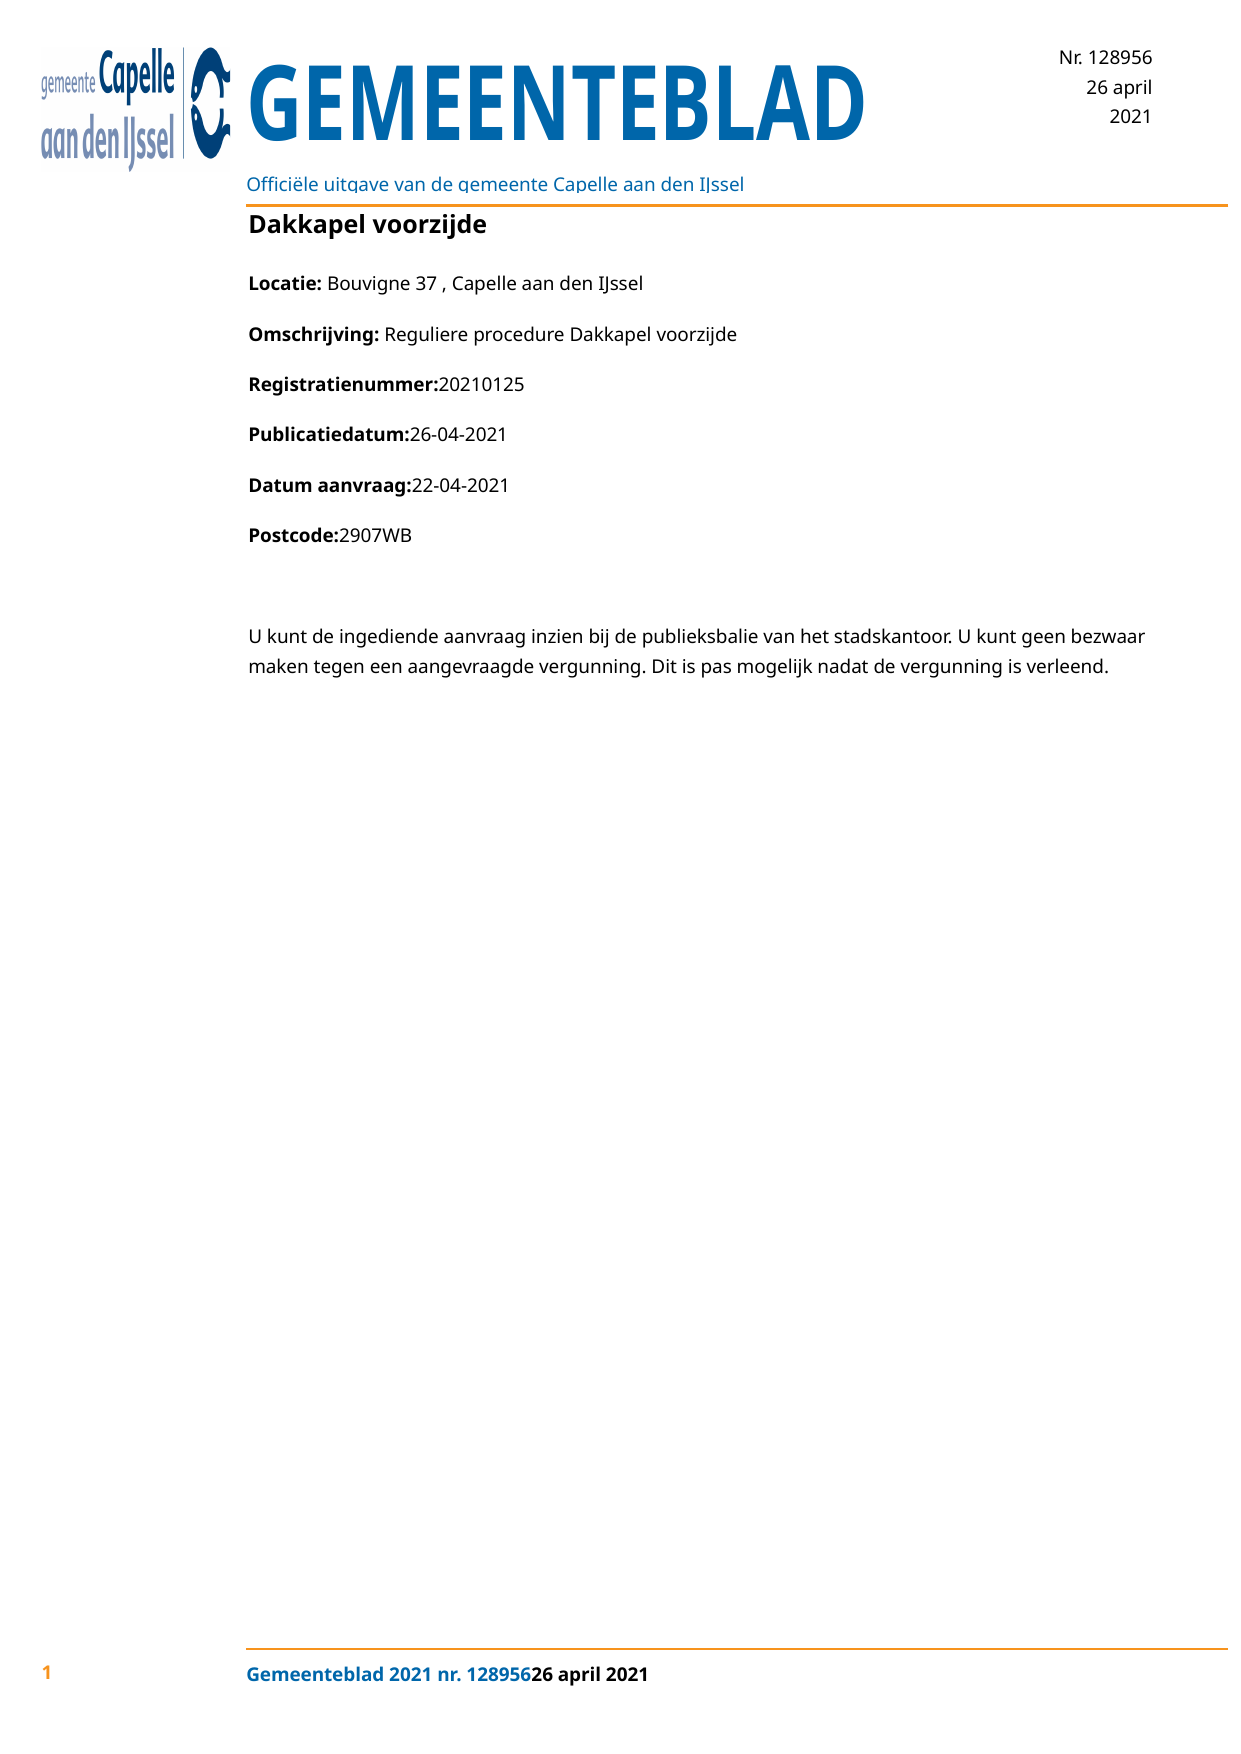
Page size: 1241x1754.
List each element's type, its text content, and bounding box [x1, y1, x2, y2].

text Dakkapel voorzijde [248, 207, 1152, 241]
text Datum aanvraag:22-04-2021 [248, 472, 1152, 498]
text Omschrijving: Reguliere procedure Dakkapel voorzijde [248, 321, 1152, 346]
text Postcode:2907WB [248, 522, 1152, 548]
text Locatie: Bouvigne 37 , Capelle aan den IJssel [248, 270, 1152, 296]
text U kunt de ingediende aanvraag inzien bij de publieksbalie van het stadskantoor. U kunt geen bezwaar maken tegen een aangevraagde vergunning. Dit is pas mogelijk nadat de vergunning is verleend. [248, 623, 1152, 678]
text Publicatiedatum:26-04-2021 [248, 422, 1152, 447]
picture [41, 47, 231, 172]
text Registratienummer:20210125 [248, 371, 1152, 397]
